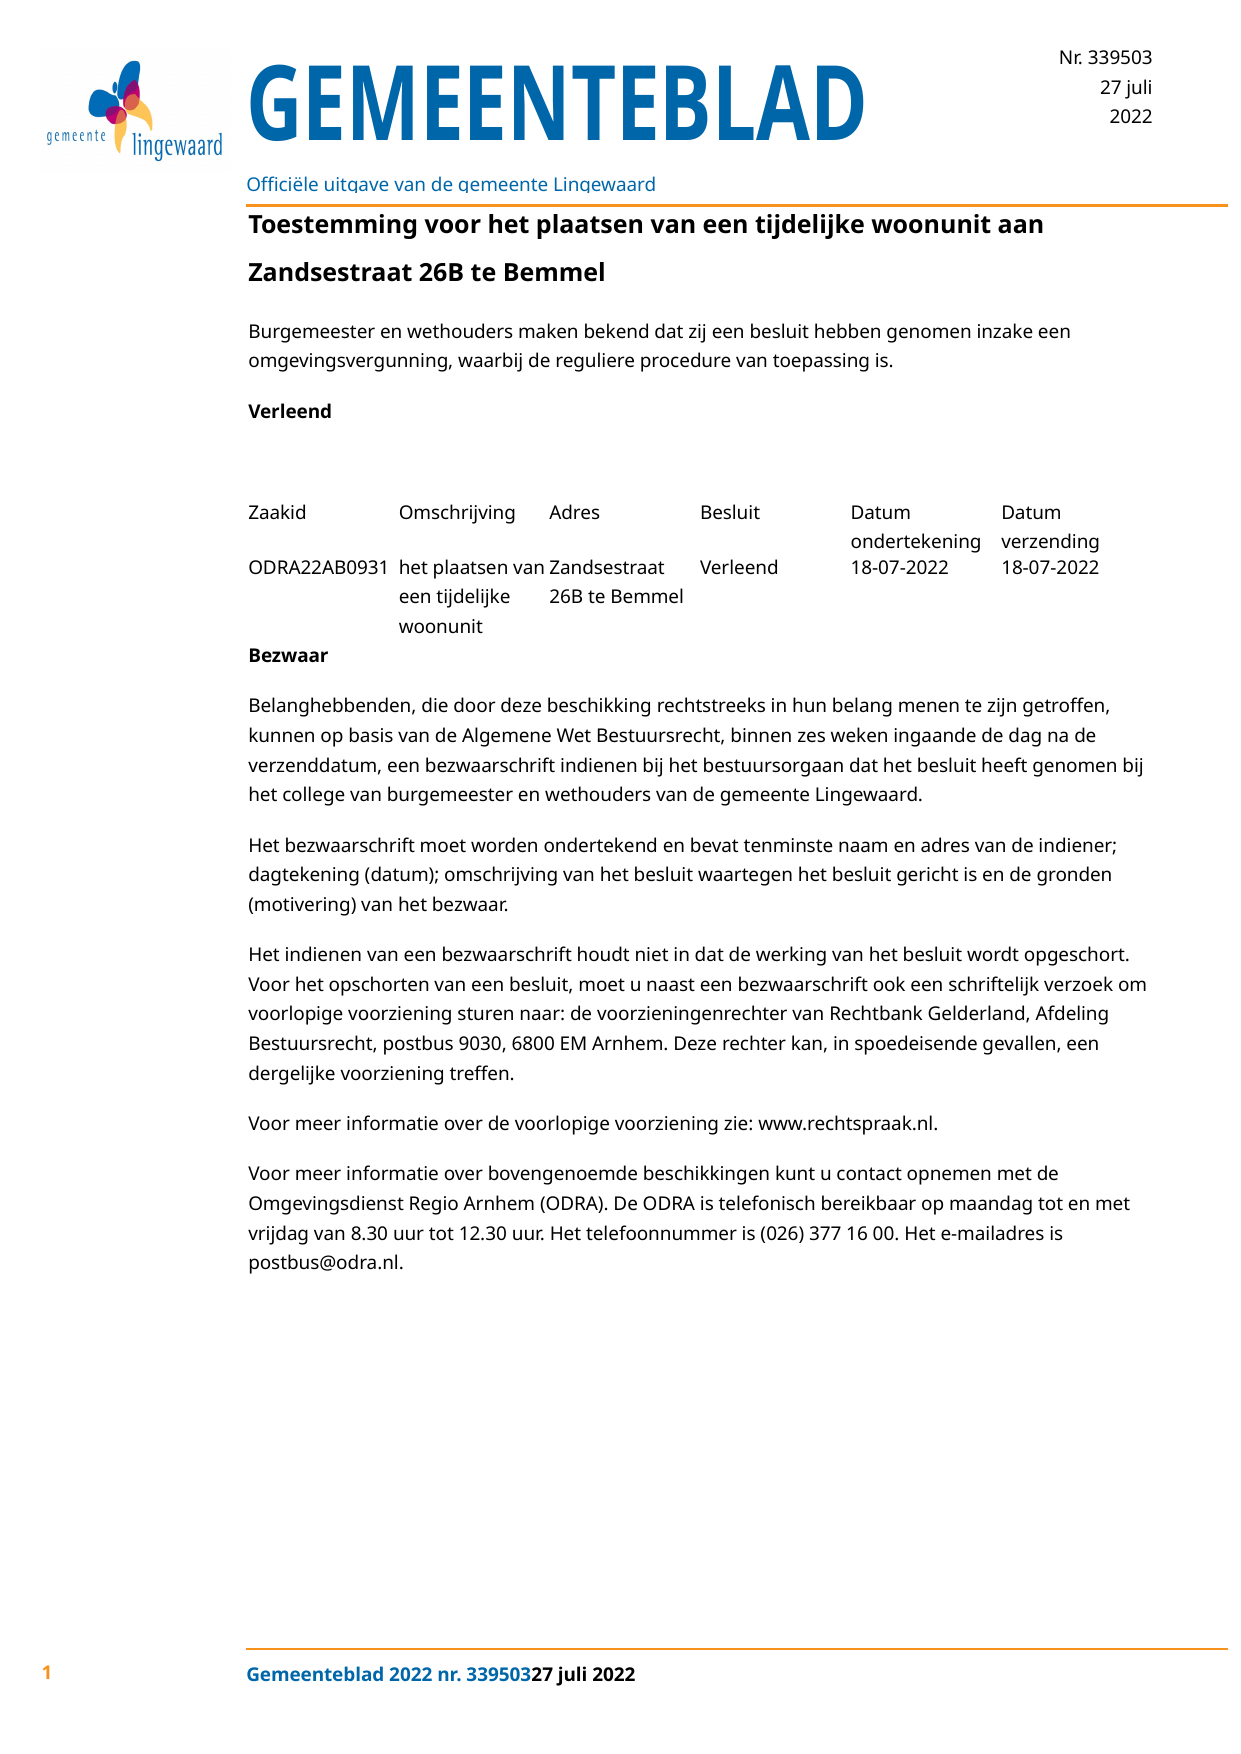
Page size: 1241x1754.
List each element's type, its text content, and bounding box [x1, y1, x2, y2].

text Burgemeester en wethouders maken bekend dat zij een besluit hebben genomen inzake een omgevingsvergunning, waarbij de reguliere procedure van toepassing is. [248, 318, 1152, 373]
table_header Datum ondertekening [850, 499, 1001, 554]
table_cell ODRA22AB0931 [248, 554, 398, 639]
text Voor meer informatie over bovengenoemde beschikkingen kunt u contact opnemen met de Omgevingsdienst Regio Arnhem (ODRA). De ODRA is telefonisch bereikbaar op maandag tot en met vrijdag van 8.30 uur tot 12.30 uur. Het telefoonnummer is (026) 377 16 00. Het e-mailadres is postbus@odra.nl. [248, 1161, 1152, 1275]
table_header Omschrijving [399, 499, 549, 554]
table_header Adres [549, 499, 700, 554]
table_cell het plaatsen van een tijdelijke woonunit [399, 554, 549, 639]
table_cell Verleend [700, 554, 850, 639]
text Belanghebbenden, die door deze beschikking rechtstreeks in hun belang menen te zijn getroffen, kunnen op basis van de Algemene Wet Bestuursrecht, binnen zes weken ingaande de dag na de verzenddatum, een bezwaarschrift indienen bij het bestuursorgaan dat het besluit heeft genomen bij het college van burgemeester en wethouders van de gemeente Lingewaard. [248, 693, 1152, 807]
table_cell Zandsestraat 26B te Bemmel [549, 554, 700, 639]
table_header Besluit [700, 499, 850, 554]
text Het bezwaarschrift moet worden ondertekend en bevat tenminste naam en adres van de indiener; dagtekening (datum); omschrijving van het besluit waartegen het besluit gericht is en de gronden (motivering) van het bezwaar. [248, 832, 1152, 917]
picture [41, 47, 231, 172]
table_header Zaakid [248, 499, 398, 554]
table_cell 18-07-2022 [850, 554, 1001, 639]
text Verleend [248, 398, 1152, 424]
text Bezwaar [248, 642, 1152, 668]
text Toestemming voor het plaatsen van een tijdelijke woonunit aan Zandsestraat 26B te Bemmel [248, 207, 1152, 288]
text Het indienen van een bezwaarschrift houdt niet in dat de werking van het besluit wordt opgeschort. Voor het opschorten van een besluit, moet u naast een bezwaarschrift ook een schriftelijk verzoek om voorlopige voorziening sturen naar: de voorzieningenrechter van Rechtbank Gelderland, Afdeling Bestuursrecht, postbus 9030, 6800 EM Arnhem. Deze rechter kan, in spoedeisende gevallen, een dergelijke voorziening treffen. [248, 941, 1152, 1086]
table_cell 18-07-2022 [1001, 554, 1152, 639]
table_header Datum verzending [1001, 499, 1152, 554]
text Voor meer informatie over de voorlopige voorziening zie: www.rechtspraak.nl. [248, 1110, 1152, 1136]
